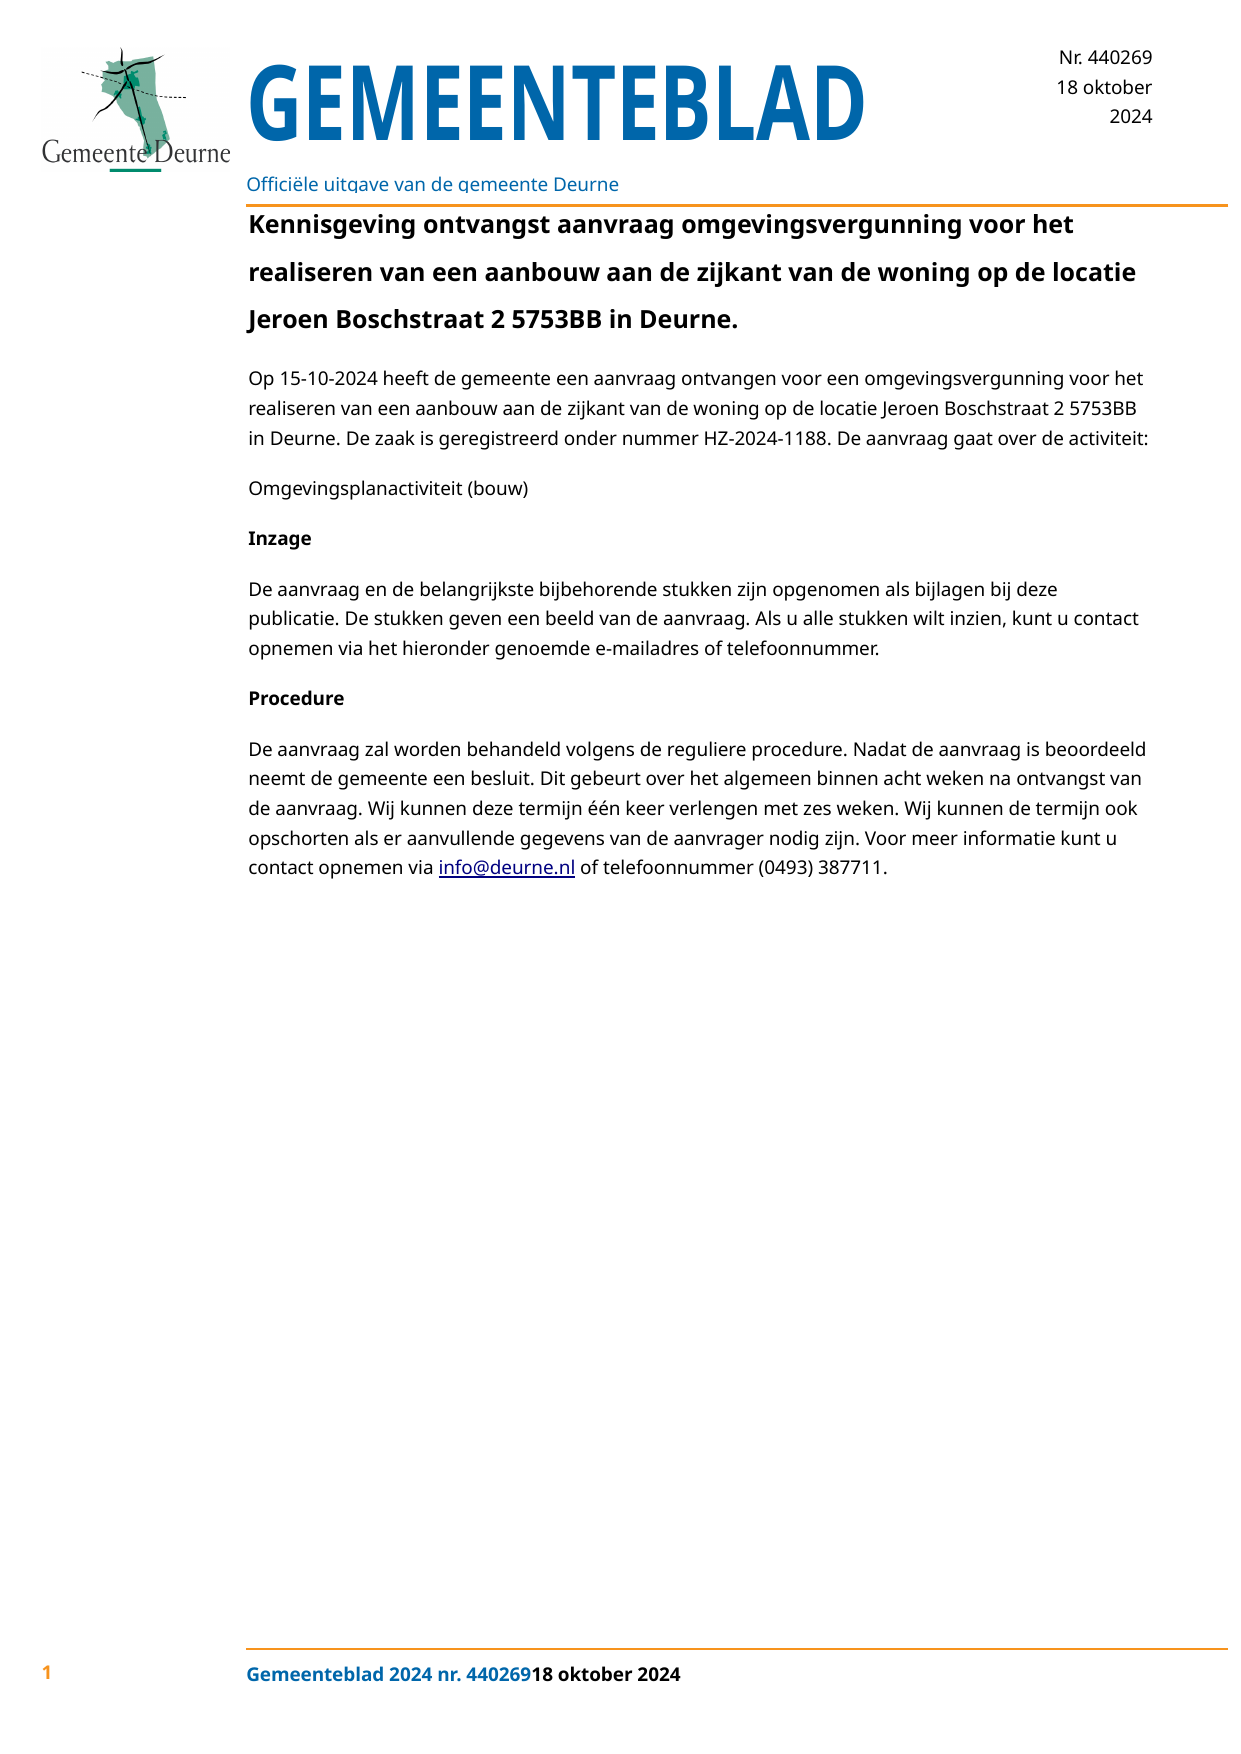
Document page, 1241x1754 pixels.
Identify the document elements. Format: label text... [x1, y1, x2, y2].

text Procedure [248, 686, 1152, 711]
text De aanvraag en de belangrijkste bijbehorende stukken zijn opgenomen als bijlagen bij deze publicatie. De stukken geven een beeld van de aanvraag. Als u alle stukken wilt inzien, kunt u contact opnemen via het hieronder genoemde e-mailadres of telefoonnummer. [248, 576, 1152, 661]
text De aanvraag zal worden behandeld volgens de reguliere procedure. Nadat de aanvraag is beoordeeld neemt de gemeente een besluit. Dit gebeurt over het algemeen binnen acht weken na ontvangst van de aanvraag. Wij kunnen deze termijn één keer verlengen met zes weken. Wij kunnen de termijn ook opschorten als er aanvullende gegevens van de aanvrager nodig zijn. Voor meer informatie kunt u contact opnemen via info@deurne.nl of telefoonnummer (0493) 387711. [248, 736, 1152, 880]
text Omgevingsplanactiviteit (bouw) [248, 475, 1152, 501]
text Op 15-10-2024 heeft de gemeente een aanvraag ontvangen voor een omgevingsvergunning voor het realiseren van een aanbouw aan de zijkant van de woning op de locatie Jeroen Boschstraat 2 5753BB in Deurne. De zaak is geregistreerd onder nummer HZ-2024-1188. De aanvraag gaat over de activiteit: [248, 366, 1152, 450]
text Inzage [248, 526, 1152, 551]
picture [41, 47, 231, 172]
text Kennisgeving ontvangst aanvraag omgevingsvergunning voor het realiseren van een aanbouw aan de zijkant van de woning op de locatie Jeroen Boschstraat 2 5753BB in Deurne. [248, 207, 1152, 336]
